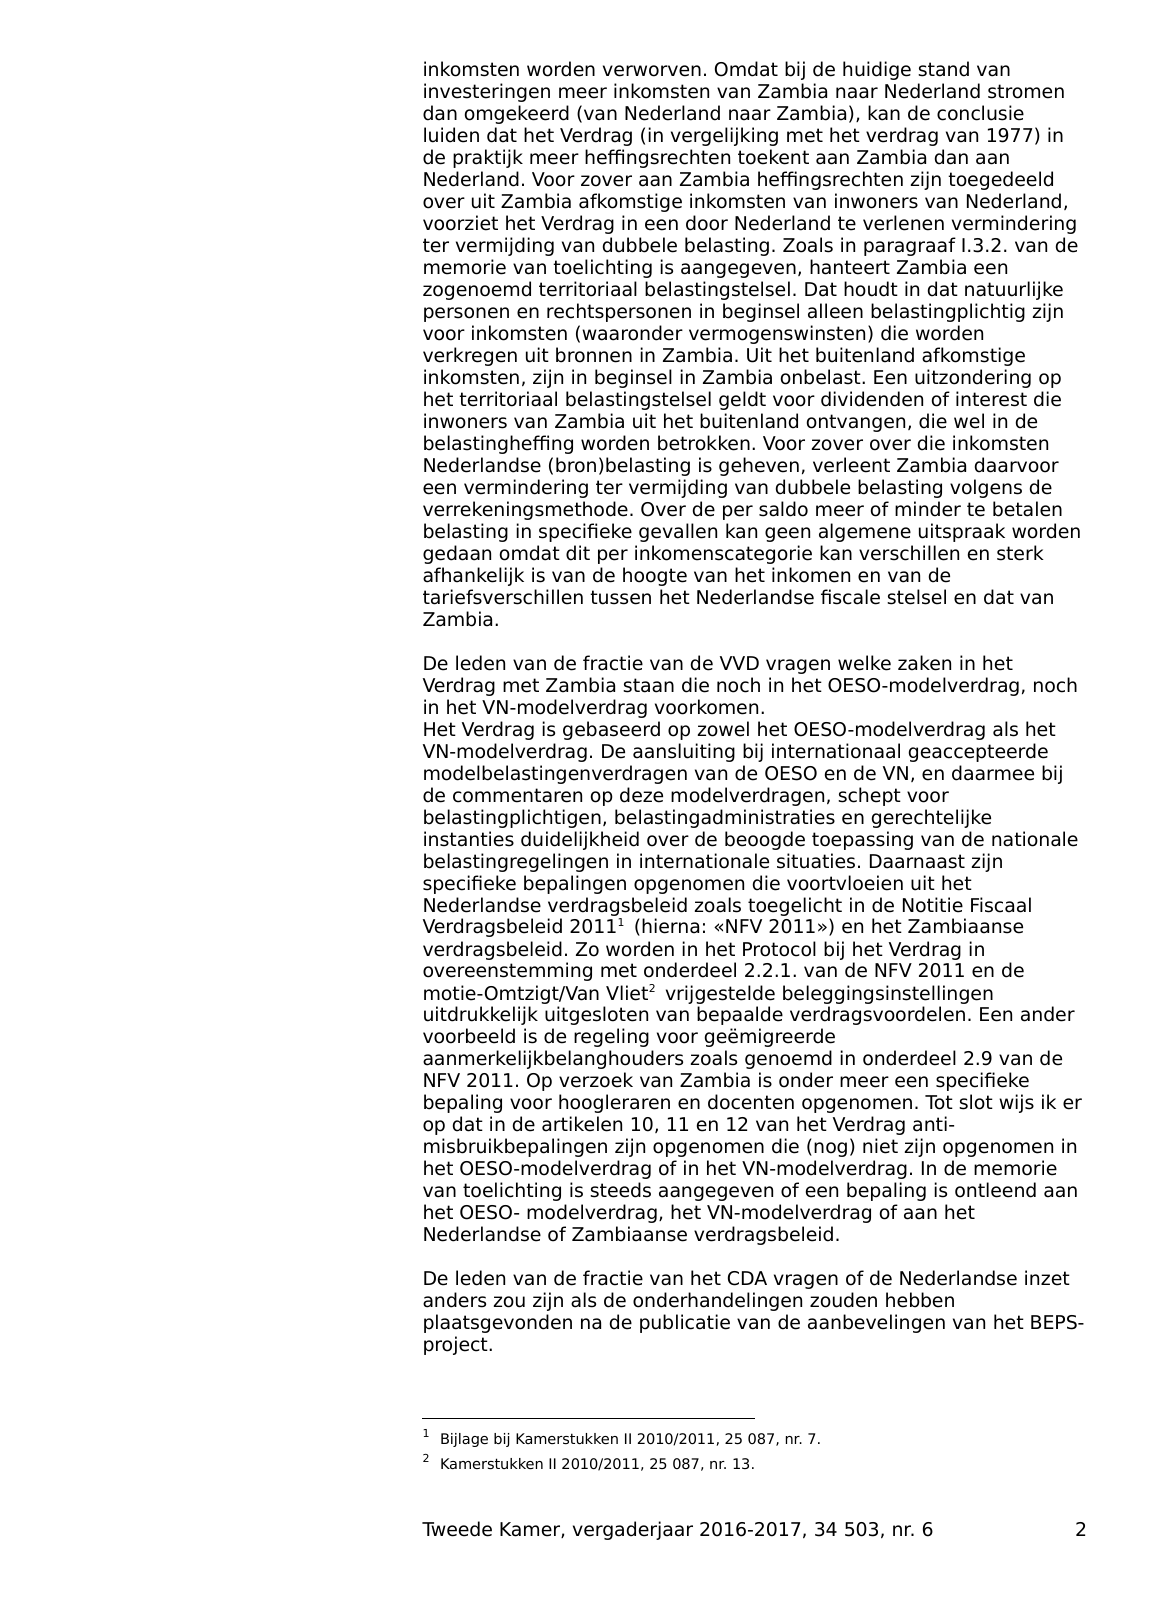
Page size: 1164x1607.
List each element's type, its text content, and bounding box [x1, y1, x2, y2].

text De leden van de fractie van het CDA vragen of de Nederlandse inzet anders zou zijn als de onderhandelingen zouden hebben plaatsgevonden na de publicatie van de aanbevelingen van het BEPS-project. [422, 1268, 1087, 1356]
text De leden van de fractie van de VVD vragen welke zaken in het Verdrag met Zambia staan die noch in het OESO-modelverdrag, noch in het VN-modelverdrag voorkomen. [422, 653, 1087, 719]
text Kamerstukken II 2010/2011, 25 087, nr. 13. [422, 1452, 1087, 1474]
text inkomsten worden verworven. Omdat bij de huidige stand van investeringen meer inkomsten van Zambia naar Nederland stromen dan omgekeerd (van Nederland naar Zambia), kan de conclusie luiden dat het Verdrag (in vergelijking met het verdrag van 1977) in de praktijk meer heffingsrechten toekent aan Zambia dan aan Nederland. Voor zover aan Zambia heffingsrechten zijn toegedeeld over uit Zambia afkomstige inkomsten van inwoners van Nederland, voorziet het Verdrag in een door Nederland te verlenen vermindering ter vermijding van dubbele belasting. Zoals in paragraaf I.3.2. van de memorie van toelichting is aangegeven, hanteert Zambia een zogenoemd territoriaal belastingstelsel. Dat houdt in dat natuurlijke personen en rechtspersonen in beginsel alleen belastingplichtig zijn voor inkomsten (waaronder vermogenswinsten) die worden verkregen uit bronnen in Zambia. Uit het buitenland afkomstige inkomsten, zijn in beginsel in Zambia onbelast. Een uitzondering op het territoriaal belastingstelsel geldt voor dividenden of interest die inwoners van Zambia uit het buitenland ontvangen, die wel in de belastingheffing worden betrokken. Voor zover over die inkomsten Nederlandse (bron)belasting is geheven, verleent Zambia daarvoor een vermindering ter vermijding van dubbele belasting volgens de verrekeningsmethode. Over de per saldo meer of minder te betalen belasting in specifieke gevallen kan geen algemene uitspraak worden gedaan omdat dit per inkomenscategorie kan verschillen en sterk afhankelijk is van de hoogte van het inkomen en van de tariefsverschillen tussen het Nederlandse fiscale stelsel en dat van Zambia. [422, 59, 1087, 631]
text Het Verdrag is gebaseerd op zowel het OESO-modelverdrag als het VN-modelverdrag. De aansluiting bij internationaal geaccepteerde modelbelastingenverdragen van de OESO en de VN, en daarmee bij de commentaren op deze modelverdragen, schept voor belastingplichtigen, belastingadministraties en gerechtelijke instanties duidelijkheid over de beoogde toepassing van de nationale belastingregelingen in internationale situaties. Daarnaast zijn specifieke bepalingen opgenomen die voortvloeien uit het Nederlandse verdragsbeleid zoals toegelicht in de Notitie Fiscaal Verdragsbeleid 2011 (hierna: «NFV 2011») en het Zambiaanse verdragsbeleid. Zo worden in het Protocol bij het Verdrag in overeenstemming met onderdeel 2.2.1. van de NFV 2011 en de motie-Omtzigt/Van Vliet vrijgestelde beleggingsinstellingen uitdrukkelijk uitgesloten van bepaalde verdragsvoordelen. Een ander voorbeeld is de regeling voor geëmigreerde aanmerkelijkbelanghouders zoals genoemd in onderdeel 2.9 van de NFV 2011. Op verzoek van Zambia is onder meer een specifieke bepaling voor hoogleraren en docenten opgenomen. Tot slot wijs ik er op dat in de artikelen 10, 11 en 12 van het Verdrag anti-misbruikbepalingen zijn opgenomen die (nog) niet zijn opgenomen in het OESO-modelverdrag of in het VN-modelverdrag. In de memorie van toelichting is steeds aangegeven of een bepaling is ontleend aan het OESO- modelverdrag, het VN-modelverdrag of aan het Nederlandse of Zambiaanse verdragsbeleid. [422, 719, 1087, 1246]
text Bijlage bij Kamerstukken II 2010/2011, 25 087, nr. 7. [422, 1427, 1087, 1449]
